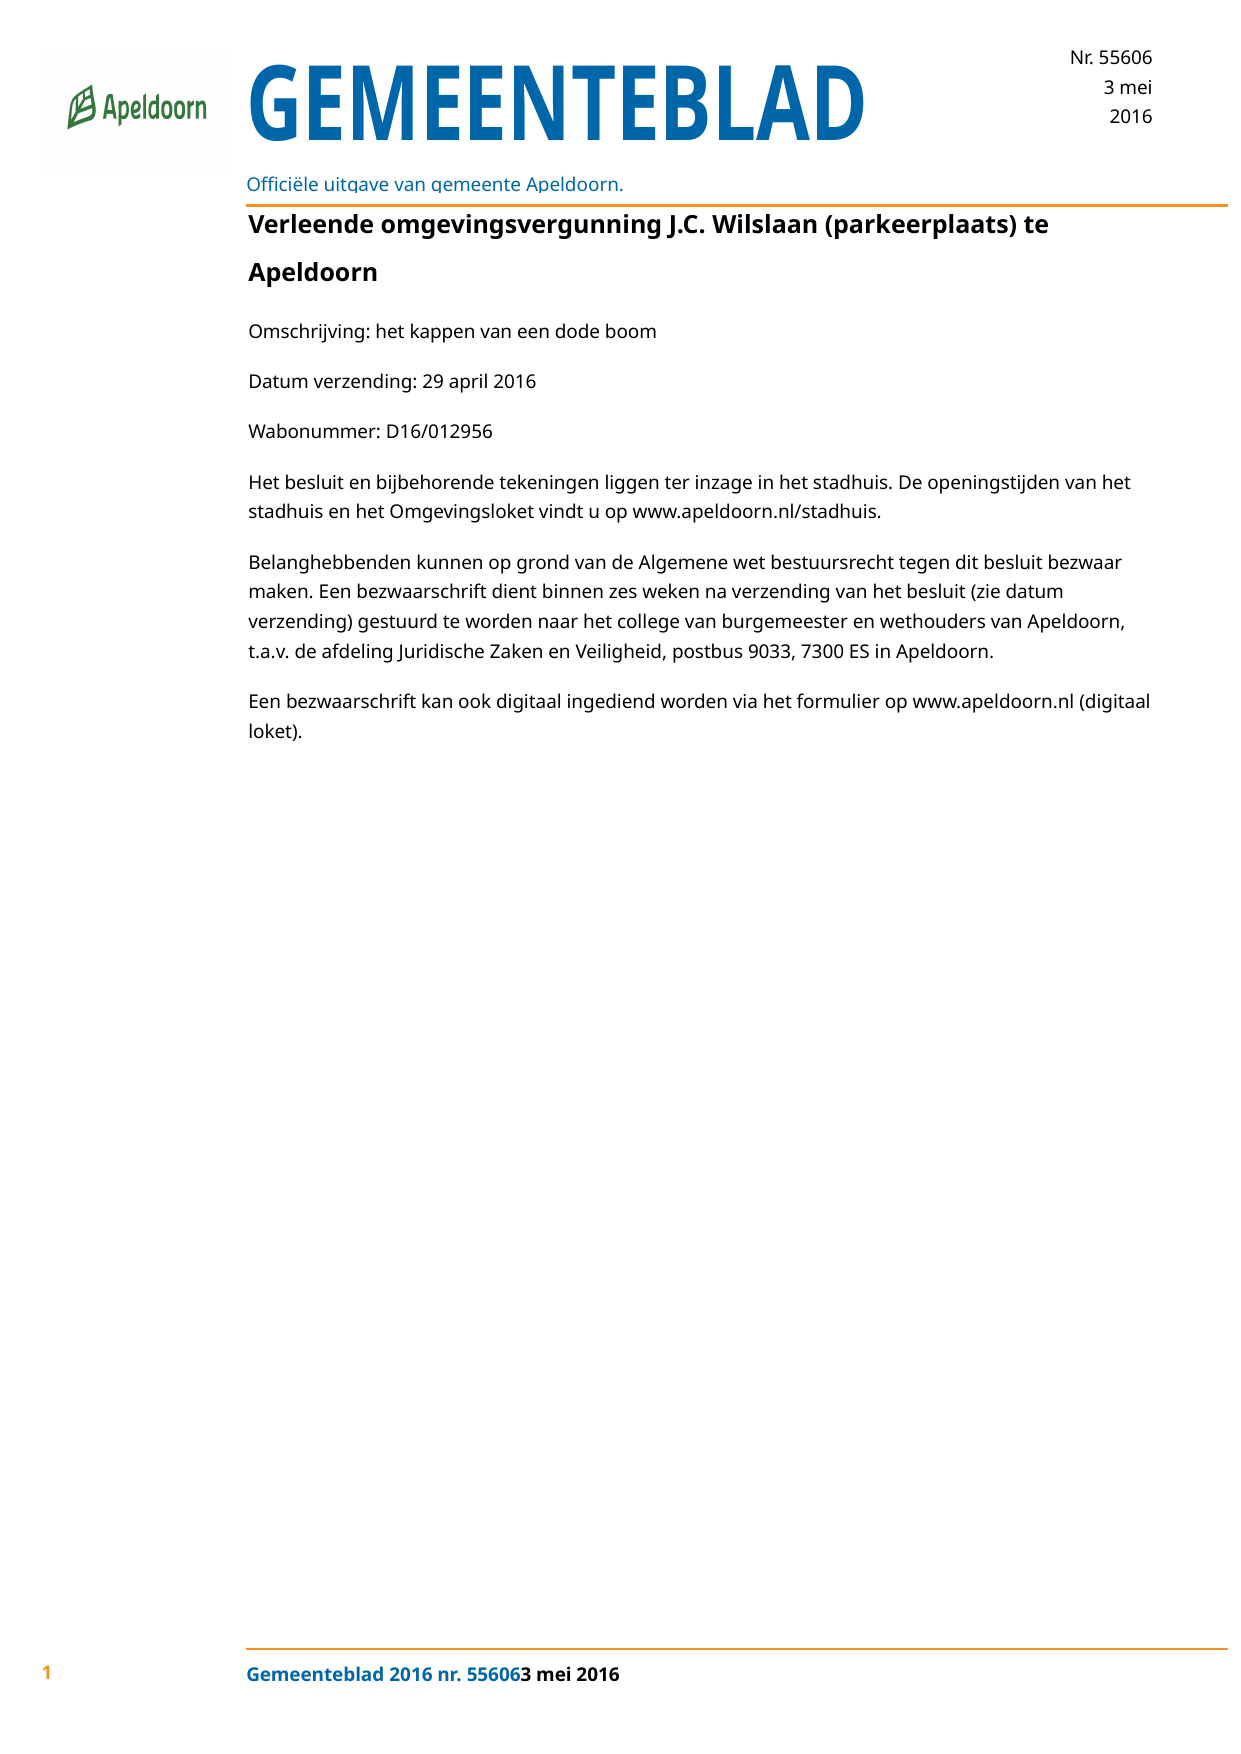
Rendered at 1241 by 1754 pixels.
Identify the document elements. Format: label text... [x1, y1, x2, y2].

text Een bezwaarschrift kan ook digitaal ingediend worden via het formulier op www.apeldoorn.nl (digitaal loket). [248, 688, 1152, 744]
text Wabonummer: D16/012956 [248, 419, 1152, 444]
text Datum verzending: 29 april 2016 [248, 368, 1152, 394]
text Het besluit en bijbehorende tekeningen liggen ter inzage in het stadhuis. De openingstijden van het stadhuis en het Omgevingsloket vindt u op www.apeldoorn.nl/stadhuis. [248, 469, 1152, 524]
text Verleende omgevingsvergunning J.C. Wilslaan (parkeerplaats) te Apeldoorn [248, 207, 1152, 288]
picture [41, 47, 231, 172]
text Belanghebbenden kunnen op grond van de Algemene wet bestuursrecht tegen dit besluit bezwaar maken. Een bezwaarschrift dient binnen zes weken na verzending van het besluit (zie datum verzending) gestuurd te worden naar het college van burgemeester en wethouders van Apeldoorn, t.a.v. de afdeling Juridische Zaken en Veiligheid, postbus 9033, 7300 ES in Apeldoorn. [248, 549, 1152, 664]
text Omschrijving: het kappen van een dode boom [248, 318, 1152, 344]
